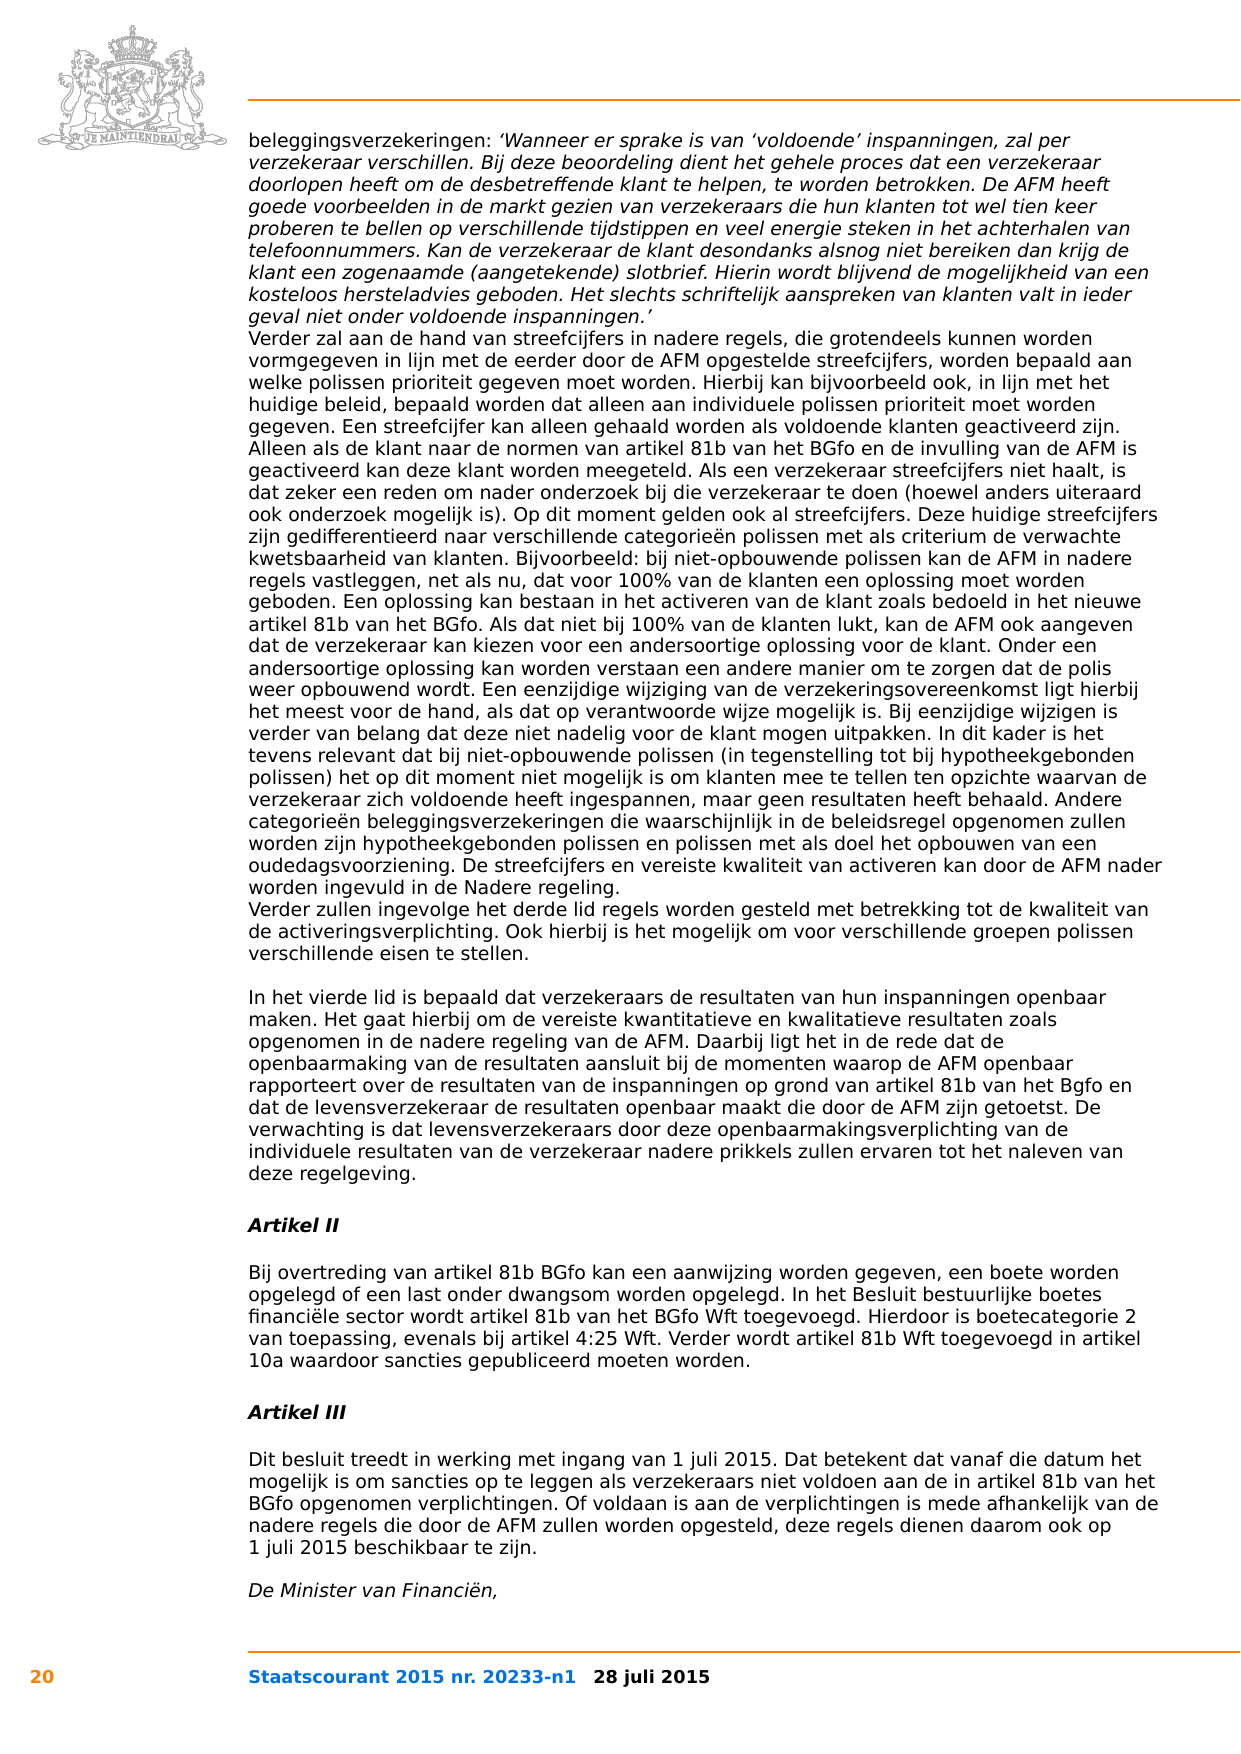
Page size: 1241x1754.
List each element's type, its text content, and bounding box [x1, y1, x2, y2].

picture [38, 25, 227, 150]
text Verder zal aan de hand van streefcijfers in nadere regels, die grotendeels kunnen worden vormgegeven in lijn met de eerder door de AFM opgestelde streefcijfers, worden bepaald aan welke polissen prioriteit gegeven moet worden. Hierbij kan bijvoorbeeld ook, in lijn met het huidige beleid, bepaald worden dat alleen aan individuele polissen prioriteit moet worden gegeven. Een streefcijfer kan alleen gehaald worden als voldoende klanten geactiveerd zijn. Alleen als de klant naar de normen van artikel 81b van het BGfo en de invulling van de AFM is geactiveerd kan deze klant worden meegeteld. Als een verzekeraar streefcijfers niet haalt, is dat zeker een reden om nader onderzoek bij die verzekeraar te doen (hoewel anders uiteraard ook onderzoek mogelijk is). Op dit moment gelden ook al streefcijfers. Deze huidige streefcijfers zijn gedifferentieerd naar verschillende categorieën polissen met als criterium de verwachte kwetsbaarheid van klanten. Bijvoorbeeld: bij niet-opbouwende polissen kan de AFM in nadere regels vastleggen, net als nu, dat voor 100% van de klanten een oplossing moet worden geboden. Een oplossing kan bestaan in het activeren van de klant zoals bedoeld in het nieuwe artikel 81b van het BGfo. Als dat niet bij 100% van de klanten lukt, kan de AFM ook aangeven dat de verzekeraar kan kiezen voor een andersoortige oplossing voor de klant. Onder een andersoortige oplossing kan worden verstaan een andere manier om te zorgen dat de polis weer opbouwend wordt. Een eenzijdige wijziging van de verzekeringsovereenkomst ligt hierbij het meest voor de hand, als dat op verantwoorde wijze mogelijk is. Bij eenzijdige wijzigen is verder van belang dat deze niet nadelig voor de klant mogen uitpakken. In dit kader is het tevens relevant dat bij niet-opbouwende polissen (in tegenstelling tot bij hypotheekgebonden polissen) het op dit moment niet mogelijk is om klanten mee te tellen ten opzichte waarvan de verzekeraar zich voldoende heeft ingespannen, maar geen resultaten heeft behaald. Andere categorieën beleggingsverzekeringen die waarschijnlijk in de beleidsregel opgenomen zullen worden zijn hypotheekgebonden polissen en polissen met als doel het opbouwen van een oudedagsvoorziening. De streefcijfers en vereiste kwaliteit van activeren kan door de AFM nader worden ingevuld in de Nadere regeling. [248, 328, 1163, 899]
subtitle Artikel III [248, 1402, 1163, 1424]
text Bij overtreding van artikel 81b BGfo kan een aanwijzing worden gegeven, een boete worden opgelegd of een last onder dwangsom worden opgelegd. In het Besluit bestuurlijke boetes financiële sector wordt artikel 81b van het BGfo Wft toegevoegd. Hierdoor is boetecategorie 2 van toepassing, evenals bij artikel 4:25 Wft. Verder wordt artikel 81b Wft toegevoegd in artikel 10a waardoor sancties gepubliceerd moeten worden. [248, 1262, 1163, 1372]
text Dit besluit treedt in werking met ingang van 1 juli 2015. Dat betekent dat vanaf die datum het mogelijk is om sancties op te leggen als verzekeraars niet voldoen aan de in artikel 81b van het BGfo opgenomen verplichtingen. Of voldaan is aan de verplichtingen is mede afhankelijk van de nadere regels die door de AFM zullen worden opgesteld, deze regels dienen daarom ook op 1 juli 2015 beschikbaar te zijn. [248, 1449, 1163, 1558]
subtitle Artikel II [248, 1215, 1163, 1237]
text beleggingsverzekeringen: ‘Wanneer er sprake is van ‘voldoende’ inspanningen, zal per verzekeraar verschillen. Bij deze beoordeling dient het gehele proces dat een verzekeraar doorlopen heeft om de desbetreffende klant te helpen, te worden betrokken. De AFM heeft goede voorbeelden in de markt gezien van verzekeraars die hun klanten tot wel tien keer proberen te bellen op verschillende tijdstippen en veel energie steken in het achterhalen van telefoonnummers. Kan de verzekeraar de klant desondanks alsnog niet bereiken dan krijg de klant een zogenaamde (aangetekende) slotbrief. Hierin wordt blijvend de mogelijkheid van een kosteloos hersteladvies geboden. Het slechts schriftelijk aanspreken van klanten valt in ieder geval niet onder voldoende inspanningen.’ [248, 130, 1163, 328]
text In het vierde lid is bepaald dat verzekeraars de resultaten van hun inspanningen openbaar maken. Het gaat hierbij om de vereiste kwantitatieve en kwalitatieve resultaten zoals opgenomen in de nadere regeling van de AFM. Daarbij ligt het in de rede dat de openbaarmaking van de resultaten aansluit bij de momenten waarop de AFM openbaar rapporteert over de resultaten van de inspanningen op grond van artikel 81b van het Bgfo en dat de levensverzekeraar de resultaten openbaar maakt die door de AFM zijn getoetst. De verwachting is dat levensverzekeraars door deze openbaarmakingsverplichting van de individuele resultaten van de verzekeraar nadere prikkels zullen ervaren tot het naleven van deze regelgeving. [248, 987, 1163, 1185]
text Verder zullen ingevolge het derde lid regels worden gesteld met betrekking tot de kwaliteit van de activeringsverplichting. Ook hierbij is het mogelijk om voor verschillende groepen polissen verschillende eisen te stellen. [248, 899, 1163, 965]
text De Minister van Financiën, [248, 1580, 1163, 1602]
